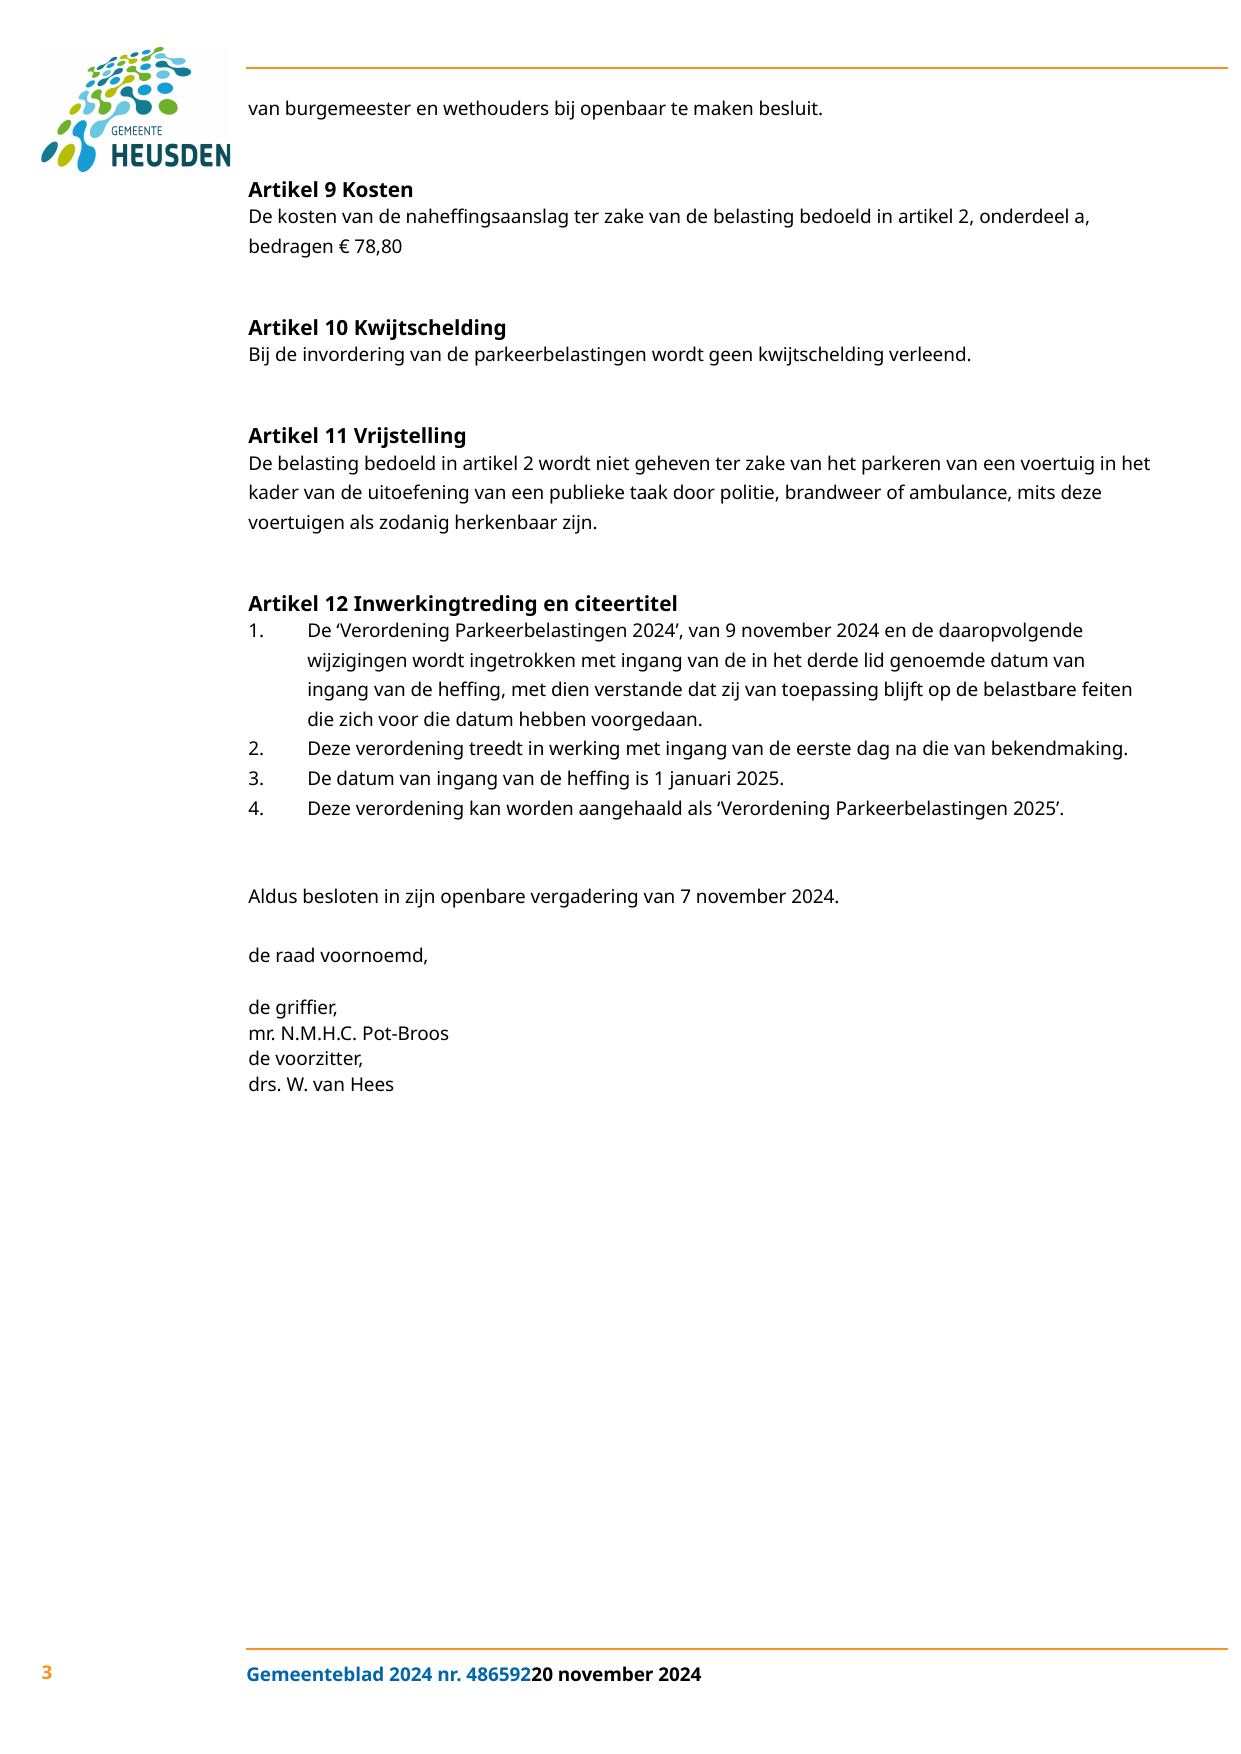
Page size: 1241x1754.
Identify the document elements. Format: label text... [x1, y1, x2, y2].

text de raad voornoemd, [248, 943, 1152, 968]
list De datum van ingang van de heffing is 1 januari 2025. [248, 765, 1152, 791]
text Aldus besloten in zijn openbare vergadering van 7 november 2024. [248, 883, 1152, 909]
list De ‘Verordening Parkeerbelastingen 2024’, van 9 november 2024 en de daaropvolgende wijzigingen wordt ingetrokken met ingang van de in het derde lid genoemde datum van ingang van de heffing, met dien verstande dat zij van toepassing blijft op de belastbare feiten die zich voor die datum hebben voorgedaan. [248, 617, 1152, 732]
text Bij de invordering van de parkeerbelastingen wordt geen kwijtschelding verleend. [248, 341, 1152, 367]
text De belasting bedoeld in artikel 2 wordt niet geheven ter zake van het parkeren van een voertuig in het kader van de uitoefening van een publieke taak door politie, brandweer of ambulance, mits deze voertuigen als zodanig herkenbaar zijn. [248, 450, 1152, 534]
list Deze verordening kan worden aangehaald als ‘Verordening Parkeerbelastingen 2025’. [248, 795, 1152, 821]
picture [41, 47, 231, 172]
text De kosten van de naheffingsaanslag ter zake van de belasting bedoeld in artikel 2, onderdeel a, bedragen € 78,80 [248, 203, 1152, 258]
text de voorzitter, [248, 1046, 1152, 1071]
text Artikel 12 Inwerkingtreding en citeertitel [248, 589, 1152, 617]
text Artikel 10 Kwijtschelding [248, 313, 1152, 341]
list Deze verordening treedt in werking met ingang van de eerste dag na die van bekendmaking. [248, 736, 1152, 761]
text mr. N.M.H.C. Pot-Broos [248, 1020, 1152, 1046]
text van burgemeester en wethouders bij openbaar te maken besluit. [248, 95, 1152, 121]
text drs. W. van Hees [248, 1071, 1152, 1097]
text Artikel 11 Vrijstelling [248, 421, 1152, 450]
text de griffier, [248, 994, 1152, 1020]
text Artikel 9 Kosten [248, 175, 1152, 203]
